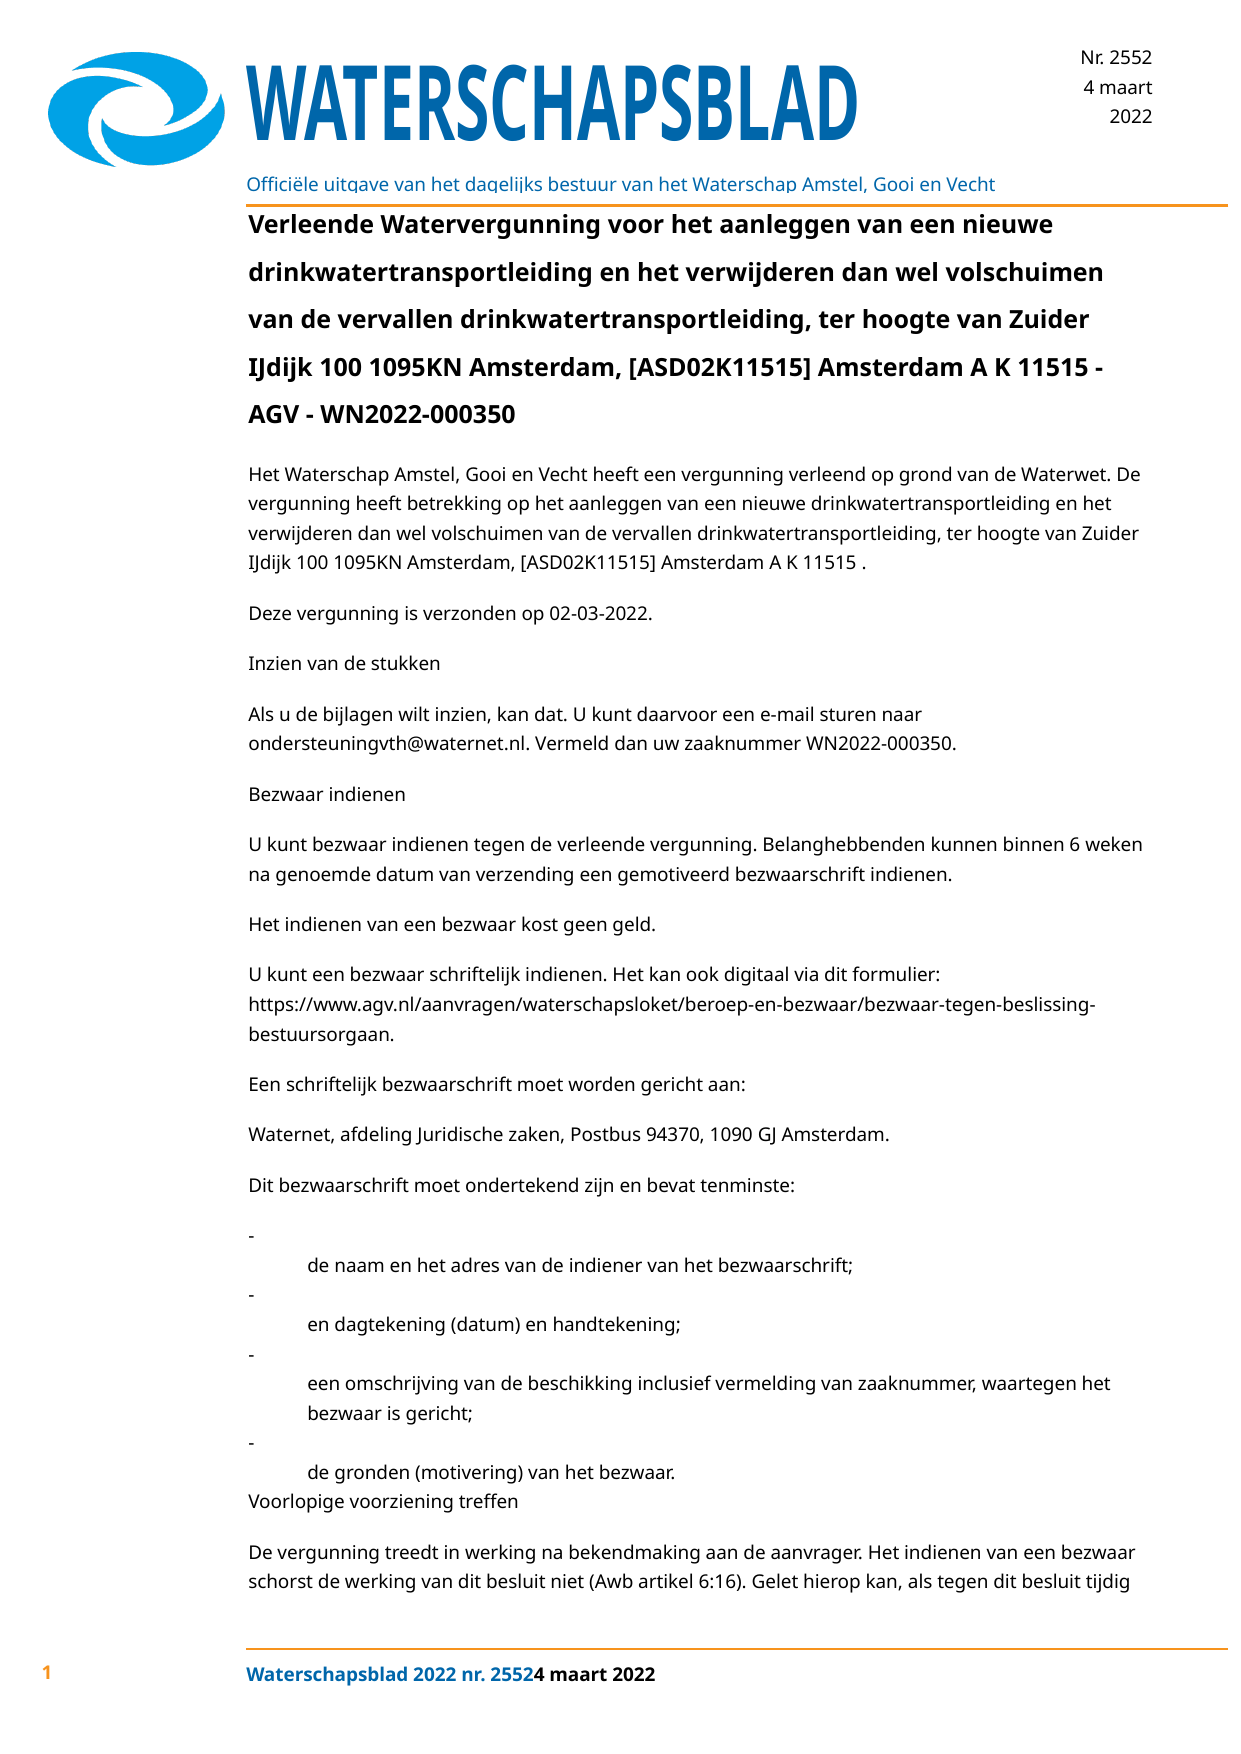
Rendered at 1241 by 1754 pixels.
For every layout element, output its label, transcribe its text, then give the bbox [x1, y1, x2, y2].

text Voorlopige voorziening treffen [248, 1489, 1152, 1514]
list de naam en het adres van de indiener van het bezwaarschrift; [248, 1252, 1152, 1278]
text Verleende Watervergunning voor het aanleggen van een nieuwe drinkwatertransportleiding en het verwijderen dan wel volschuimen van de vervallen drinkwatertransportleiding, ter hoogte van Zuider IJdijk 100 1095KN Amsterdam, [ASD02K11515] Amsterdam A K 11515 - AGV - WN2022-000350 [248, 207, 1152, 431]
text Een schriftelijk bezwaarschrift moet worden gericht aan: [248, 1071, 1152, 1097]
picture [41, 47, 231, 172]
list een omschrijving van de beschikking inclusief vermelding van zaaknummer, waartegen het bezwaar is gericht; [248, 1370, 1152, 1426]
text Bezwaar indienen [248, 781, 1152, 806]
text Het Waterschap Amstel, Gooi en Vecht heeft een vergunning verleend op grond van de Waterwet. De vergunning heeft betrekking op het aanleggen van een nieuwe drinkwatertransportleiding en het verwijderen dan wel volschuimen van de vervallen drinkwatertransportleiding, ter hoogte van Zuider IJdijk 100 1095KN Amsterdam, [ASD02K11515] Amsterdam A K 11515 . [248, 461, 1152, 575]
text Als u de bijlagen wilt inzien, kan dat. U kunt daarvoor een e-mail sturen naar ondersteuningvth@waternet.nl. Vermeld dan uw zaaknummer WN2022-000350. [248, 701, 1152, 756]
text U kunt bezwaar indienen tegen de verleende vergunning. Belanghebbenden kunnen binnen 6 weken na genoemde datum van verzending een gemotiveerd bezwaarschrift indienen. [248, 831, 1152, 886]
text Waternet, afdeling Juridische zaken, Postbus 94370, 1090 GJ Amsterdam. [248, 1122, 1152, 1147]
text Deze vergunning is verzonden op 02-03-2022. [248, 600, 1152, 626]
text Dit bezwaarschrift moet ondertekend zijn en bevat tenminste: [248, 1172, 1152, 1198]
text U kunt een bezwaar schriftelijk indienen. Het kan ook digitaal via dit formulier: https://www.agv.nl/aanvragen/waterschapsloket/beroep-en-bezwaar/bezwaar-tegen-beslissing-bestuursorgaan. [248, 962, 1152, 1046]
list de gronden (motivering) van het bezwaar. [248, 1459, 1152, 1485]
text De vergunning treedt in werking na bekendmaking aan de aanvrager. Het indienen van een bezwaar schorst de werking van dit besluit niet (Awb artikel 6:16). Gelet hierop kan, als tegen dit besluit tijdig [248, 1539, 1152, 1594]
list en dagtekening (datum) en handtekening; [248, 1311, 1152, 1337]
text Het indienen van een bezwaar kost geen geld. [248, 911, 1152, 937]
text Inzien van de stukken [248, 650, 1152, 676]
